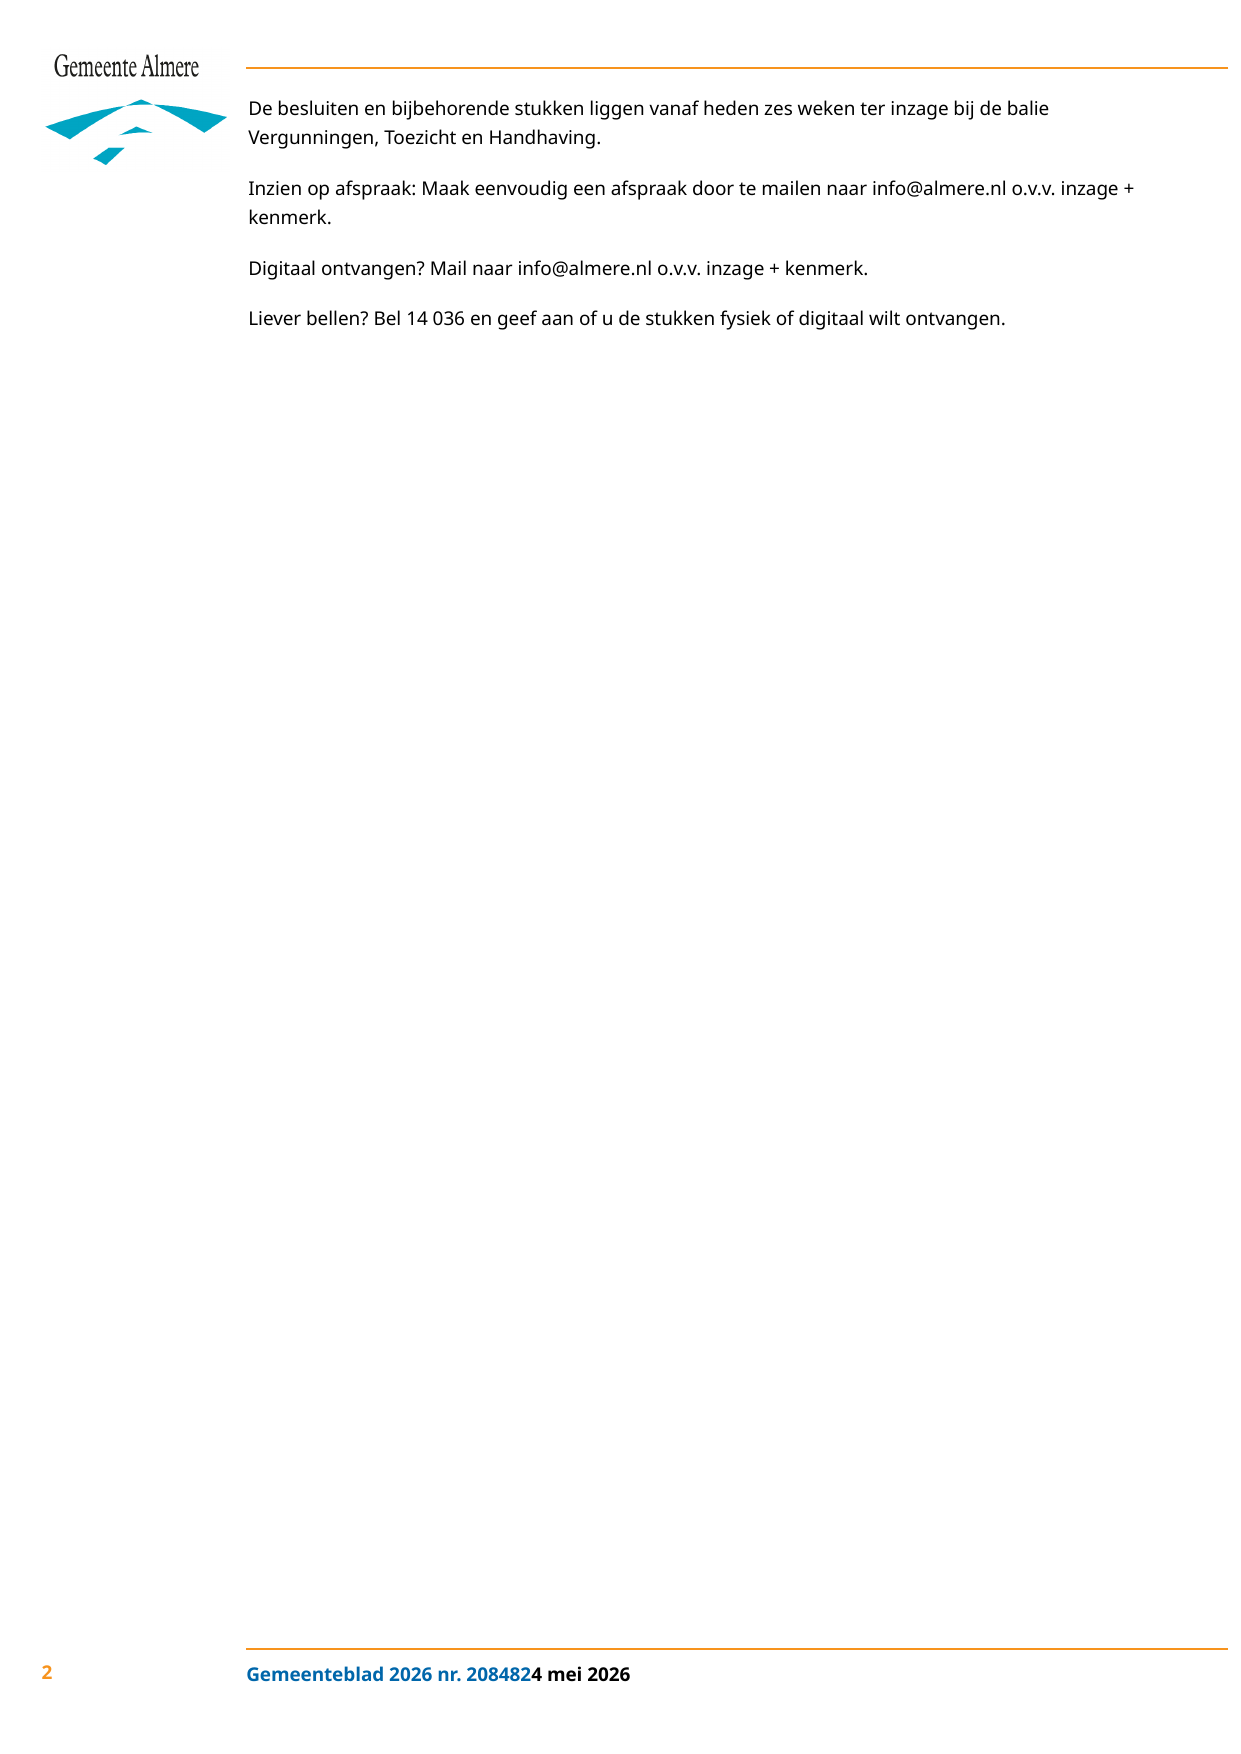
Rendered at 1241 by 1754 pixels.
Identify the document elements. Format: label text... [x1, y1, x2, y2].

text Inzien op afspraak: Maak eenvoudig een afspraak door te mailen naar info@almere.nl o.v.v. inzage + kenmerk. [248, 175, 1152, 230]
text Liever bellen? Bel 14 036 en geef aan of u de stukken fysiek of digitaal wilt ontvangen. [248, 305, 1152, 331]
picture [41, 47, 231, 172]
text Digitaal ontvangen? Mail naar info@almere.nl o.v.v. inzage + kenmerk. [248, 255, 1152, 281]
text De besluiten en bijbehorende stukken liggen vanaf heden zes weken ter inzage bij de balie Vergunningen, Toezicht en Handhaving. [248, 95, 1152, 150]
